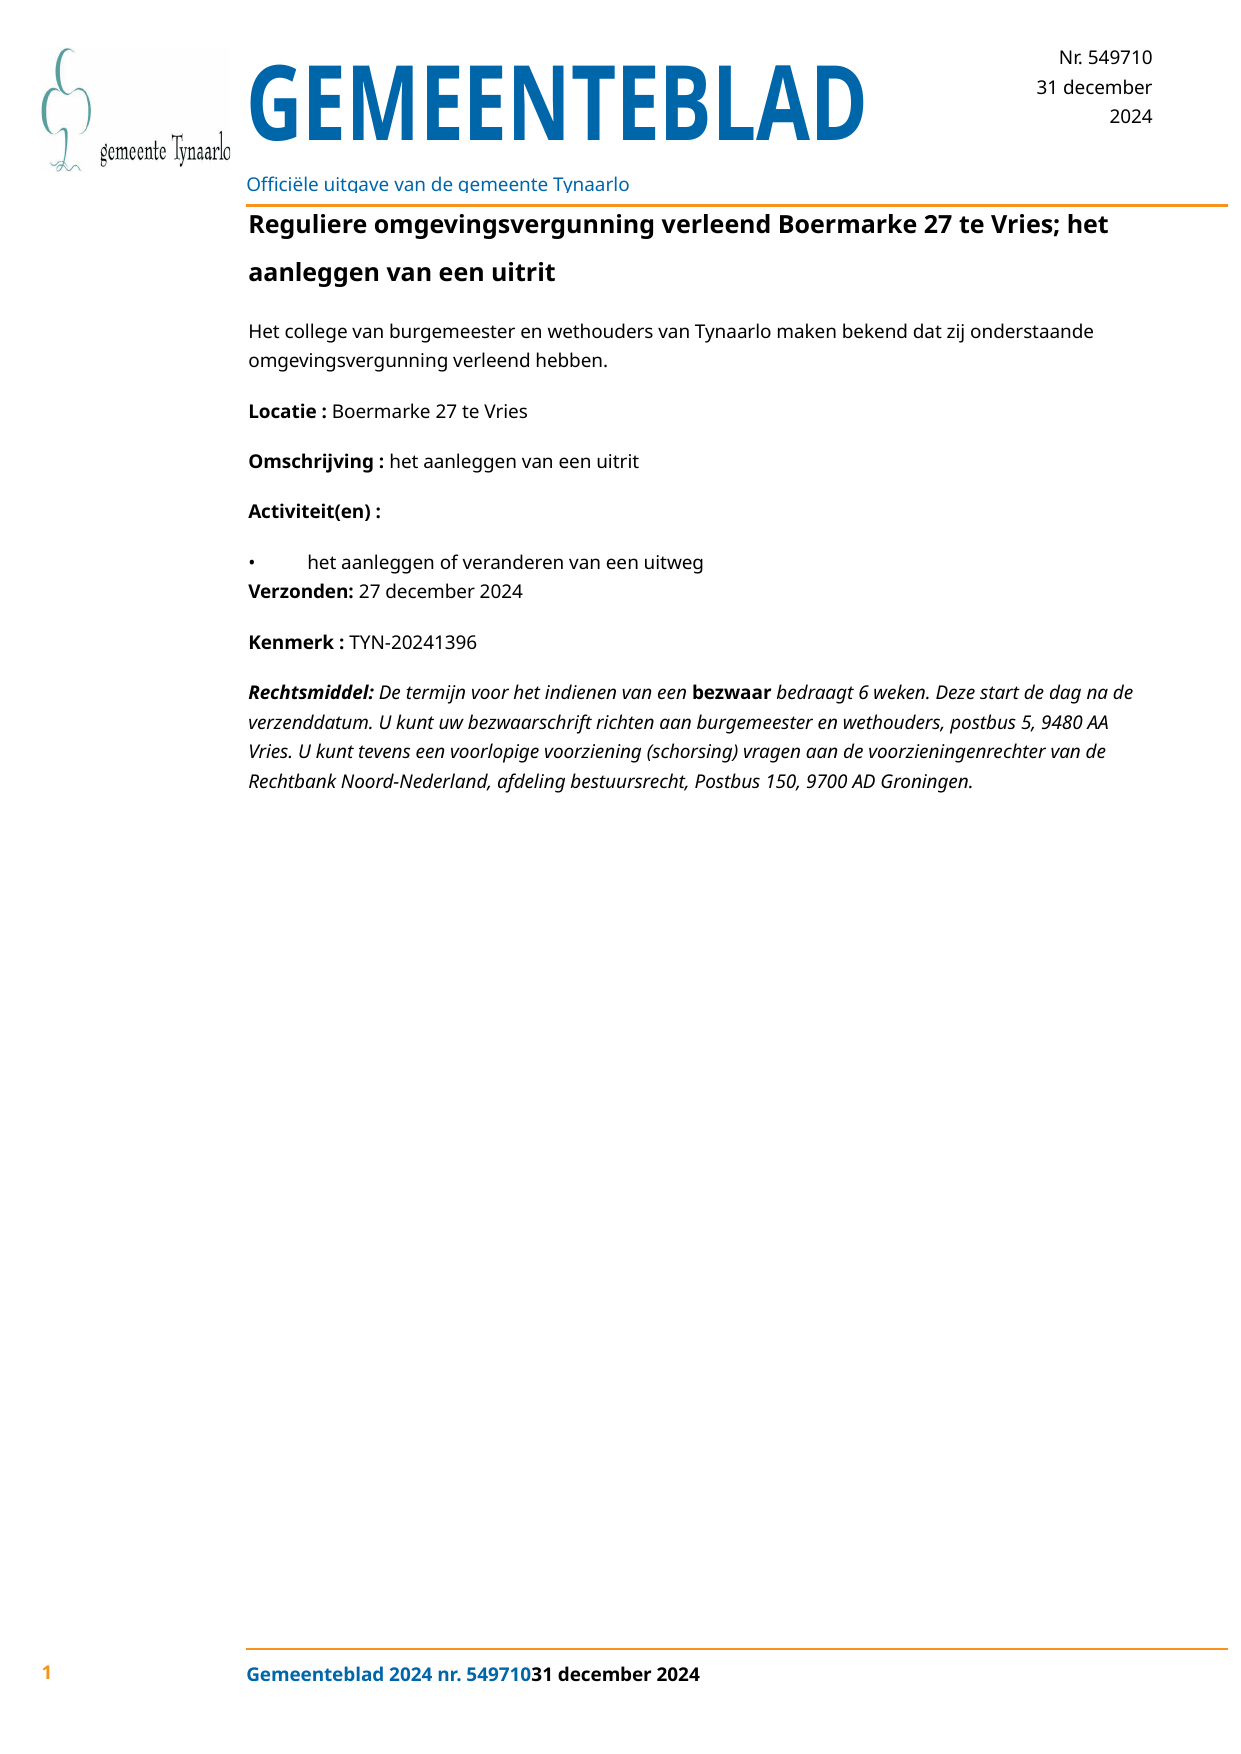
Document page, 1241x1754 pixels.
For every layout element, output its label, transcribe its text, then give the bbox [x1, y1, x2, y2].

text Het college van burgemeester en wethouders van Tynaarlo maken bekend dat zij onderstaande omgevingsvergunning verleend hebben. [248, 318, 1152, 373]
picture [41, 47, 231, 172]
text Omschrijving : het aanleggen van een uitrit [248, 448, 1152, 474]
text Verzonden: 27 december 2024 [248, 579, 1152, 604]
list het aanleggen of veranderen van een uitweg [248, 549, 1152, 575]
text Kenmerk : TYN-20241396 [248, 629, 1152, 655]
text Locatie : Boermarke 27 te Vries [248, 398, 1152, 424]
text Reguliere omgevingsvergunning verleend Boermarke 27 te Vries; het aanleggen van een uitrit [248, 207, 1152, 288]
text Rechtsmiddel: De termijn voor het indienen van een bezwaar bedraagt 6 weken. Deze start de dag na de verzenddatum. U kunt uw bezwaarschrift richten aan burgemeester en wethouders, postbus 5, 9480 AA Vries. U kunt tevens een voorlopige voorziening (schorsing) vragen aan de voorzieningenrechter van de Rechtbank Noord-Nederland, afdeling bestuursrecht, Postbus 150, 9700 AD Groningen. [248, 679, 1152, 794]
text Activiteit(en) : [248, 499, 1152, 524]
